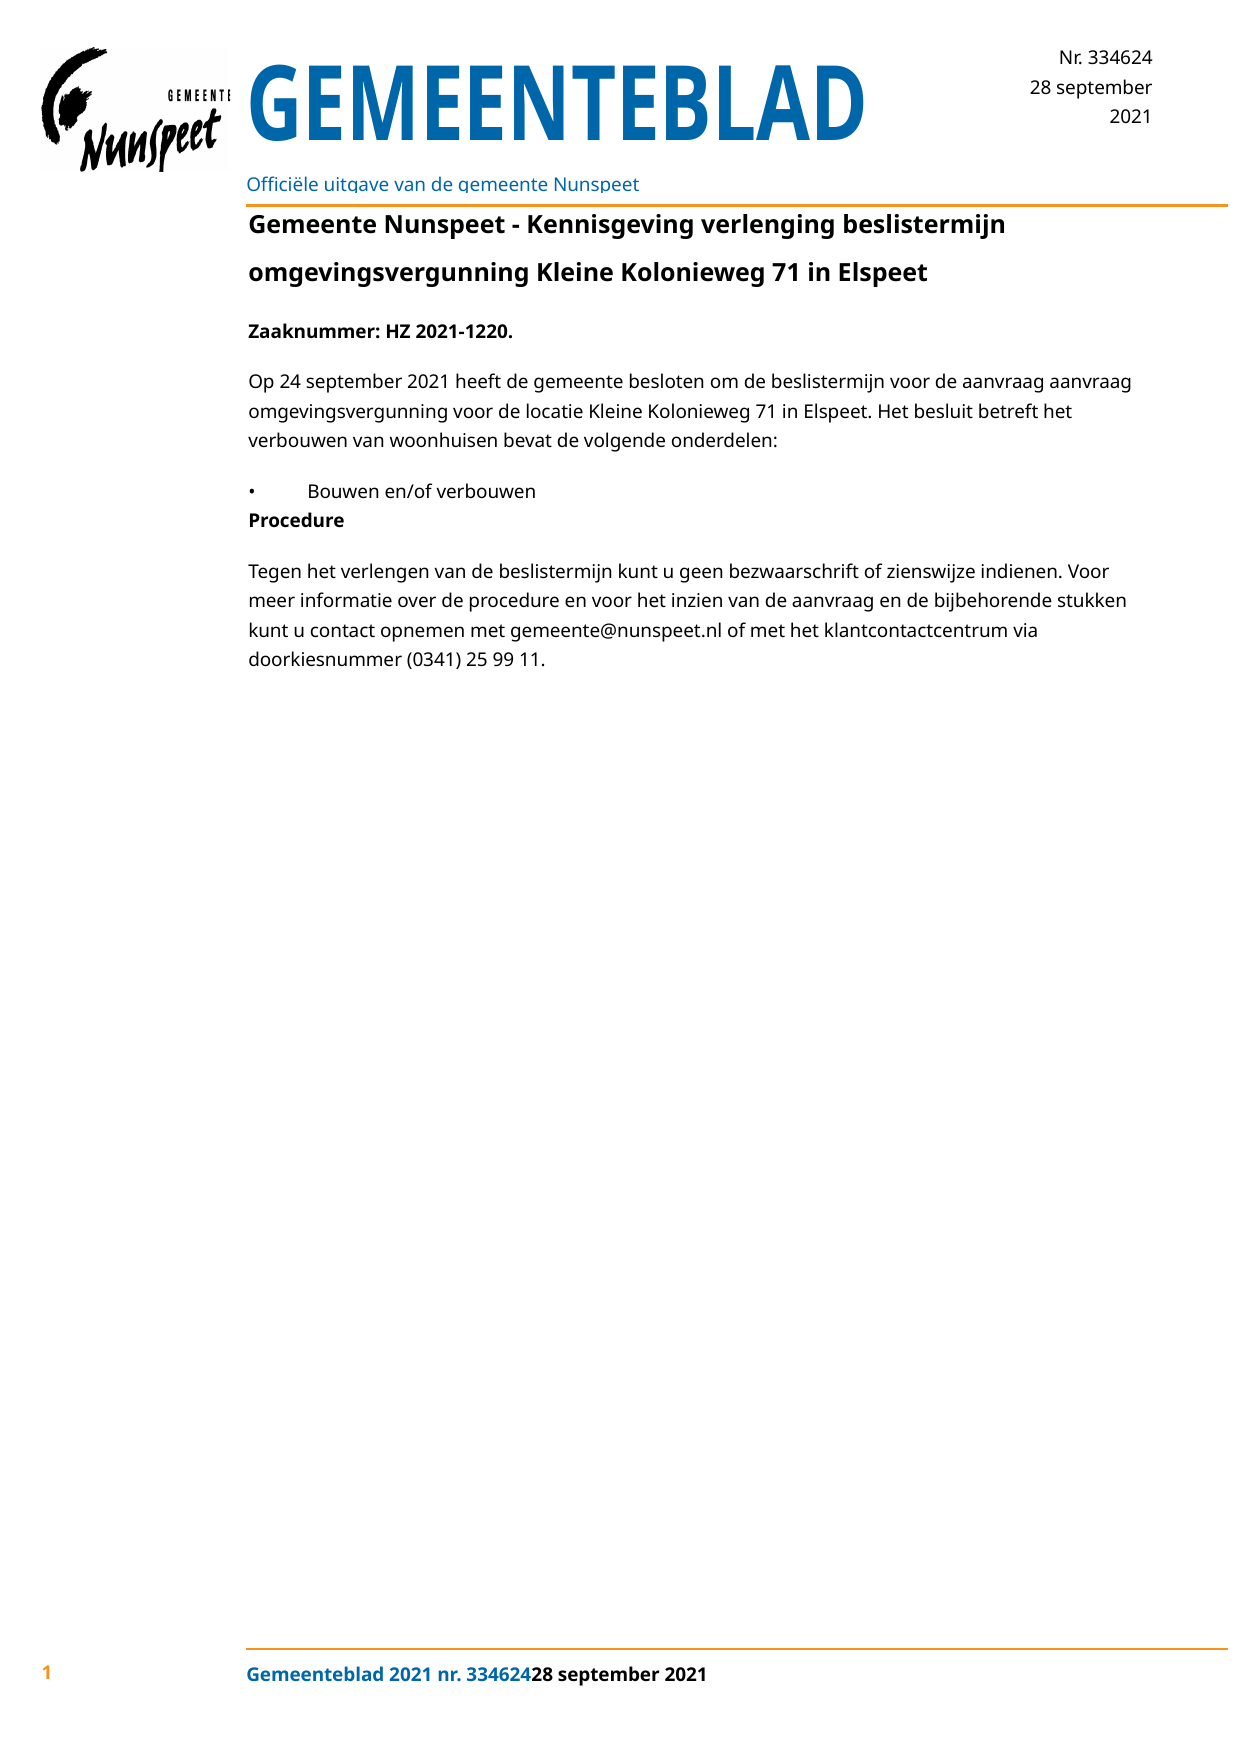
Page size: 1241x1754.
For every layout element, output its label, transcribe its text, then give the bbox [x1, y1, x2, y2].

text Tegen het verlengen van de beslistermijn kunt u geen bezwaarschrift of zienswijze indienen. Voor meer informatie over de procedure en voor het inzien van de aanvraag en de bijbehorende stukken kunt u contact opnemen met gemeente@nunspeet.nl of met het klantcontactcentrum via doorkiesnummer (0341) 25 99 11. [248, 558, 1152, 672]
text Gemeente Nunspeet - Kennisgeving verlenging beslistermijn omgevingsvergunning Kleine Kolonieweg 71 in Elspeet [248, 207, 1152, 288]
picture [41, 47, 231, 172]
text Procedure [248, 507, 1152, 533]
text Op 24 september 2021 heeft de gemeente besloten om de beslistermijn voor de aanvraag aanvraag omgevingsvergunning voor de locatie Kleine Kolonieweg 71 in Elspeet. Het besluit betreft het verbouwen van woonhuisen bevat de volgende onderdelen: [248, 368, 1152, 453]
list Bouwen en/of verbouwen [248, 478, 1152, 504]
text Zaaknummer: HZ 2021-1220. [248, 318, 1152, 344]
